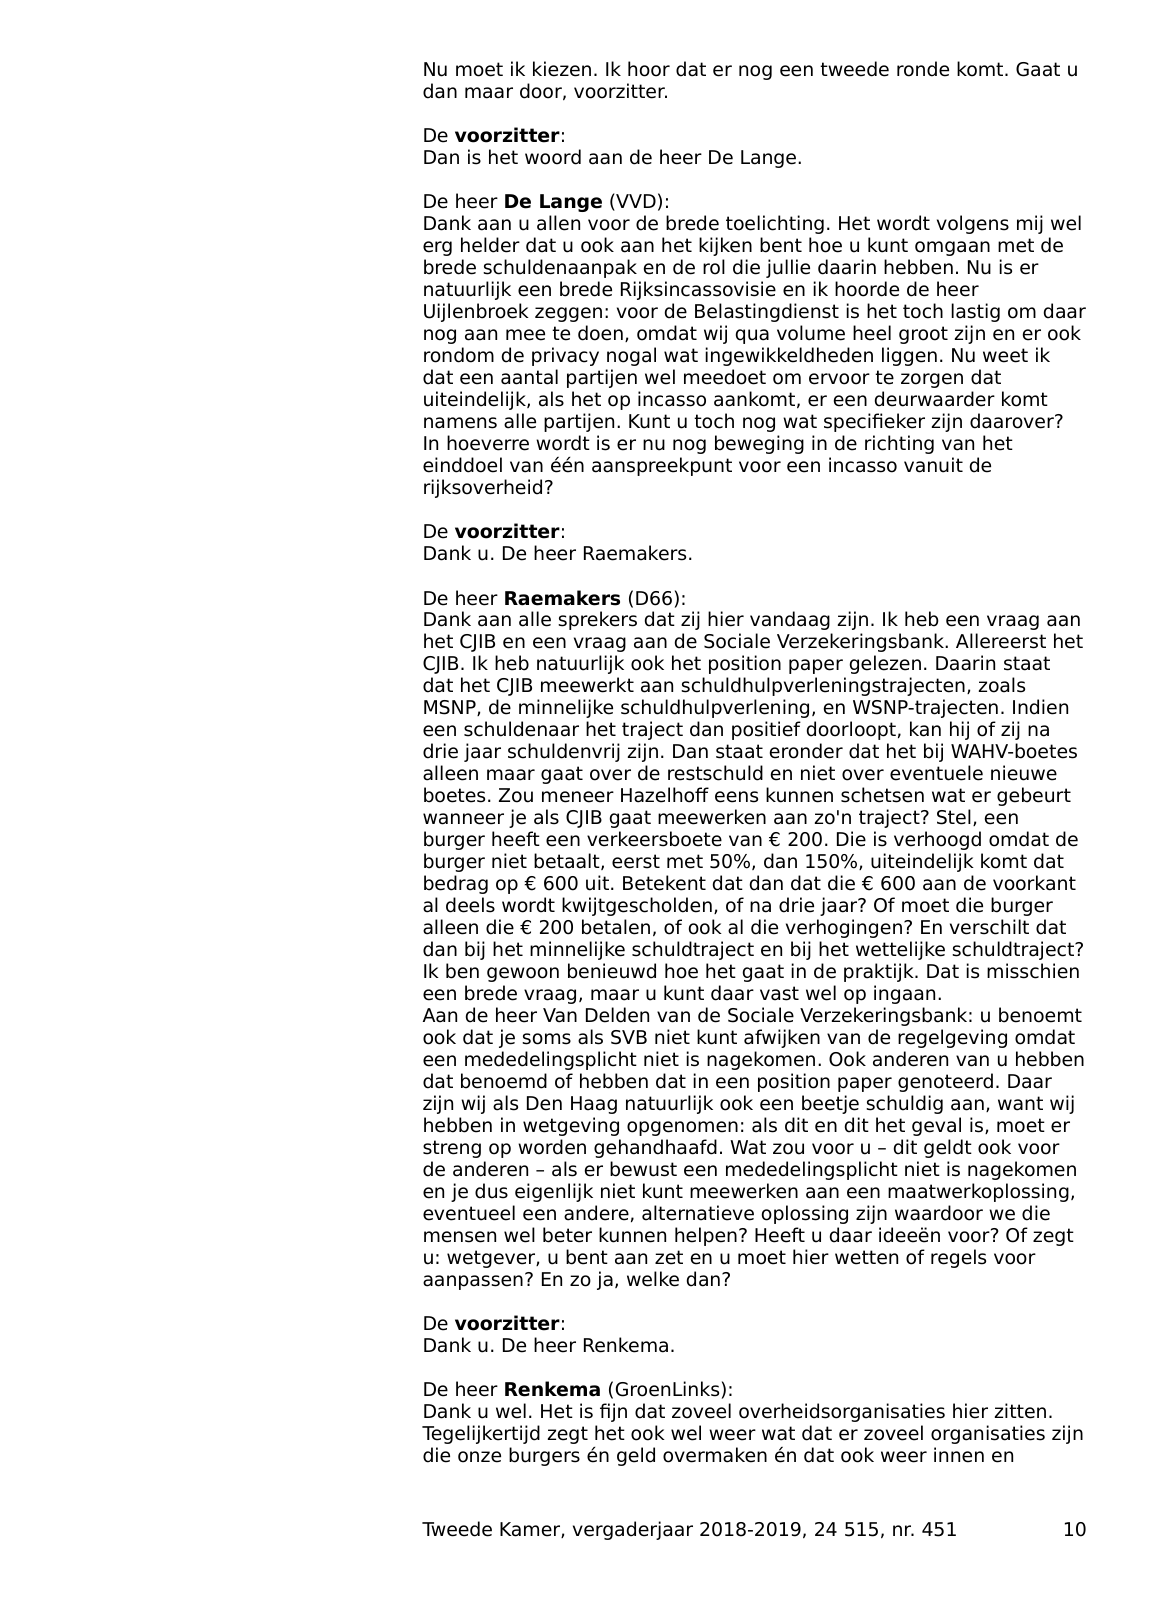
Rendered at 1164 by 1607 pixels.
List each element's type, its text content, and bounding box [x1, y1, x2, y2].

text Dank u wel. Het is fijn dat zoveel overheidsorganisaties hier zitten. Tegelijkertijd zegt het ook wel weer wat dat er zoveel organisaties zijn die onze burgers én geld overmaken én dat ook weer innen en [422, 1401, 1087, 1467]
text De heer Raemakers (D66): [422, 587, 1087, 609]
text Dank aan alle sprekers dat zij hier vandaag zijn. Ik heb een vraag aan het CJIB en een vraag aan de Sociale Verzekeringsbank. Allereerst het CJIB. Ik heb natuurlijk ook het position paper gelezen. Daarin staat dat het CJIB meewerkt aan schuldhulpverleningstrajecten, zoals MSNP, de minnelijke schuldhulpverlening, en WSNP-trajecten. Indien een schuldenaar het traject dan positief doorloopt, kan hij of zij na drie jaar schuldenvrij zijn. Dan staat eronder dat het bij WAHV-boetes alleen maar gaat over de restschuld en niet over eventuele nieuwe boetes. Zou meneer Hazelhoff eens kunnen schetsen wat er gebeurt wanneer je als CJIB gaat meewerken aan zo'n traject? Stel, een burger heeft een verkeersboete van € 200. Die is verhoogd omdat de burger niet betaalt, eerst met 50%, dan 150%, uiteindelijk komt dat bedrag op € 600 uit. Betekent dat dan dat die € 600 aan de voorkant al deels wordt kwijtgescholden, of na drie jaar? Of moet die burger alleen die € 200 betalen, of ook al die verhogingen? En verschilt dat dan bij het minnelijke schuldtraject en bij het wettelijke schuldtraject? Ik ben gewoon benieuwd hoe het gaat in de praktijk. Dat is misschien een brede vraag, maar u kunt daar vast wel op ingaan. [422, 609, 1087, 1005]
text Dank aan u allen voor de brede toelichting. Het wordt volgens mij wel erg helder dat u ook aan het kijken bent hoe u kunt omgaan met de brede schuldenaanpak en de rol die jullie daarin hebben. Nu is er natuurlijk een brede Rijksincassovisie en ik hoorde de heer Uijlenbroek zeggen: voor de Belastingdienst is het toch lastig om daar nog aan mee te doen, omdat wij qua volume heel groot zijn en er ook rondom de privacy nogal wat ingewikkeldheden liggen. Nu weet ik dat een aantal partijen wel meedoet om ervoor te zorgen dat uiteindelijk, als het op incasso aankomt, er een deurwaarder komt namens alle partijen. Kunt u toch nog wat specifieker zijn daarover? In hoeverre wordt is er nu nog beweging in de richting van het einddoel van één aanspreekpunt voor een incasso vanuit de rijksoverheid? [422, 213, 1087, 499]
text De voorzitter: [422, 125, 1087, 147]
text De heer Renkema (GroenLinks): [422, 1379, 1087, 1401]
text Dank u. De heer Raemakers. [422, 543, 1087, 565]
text De heer De Lange (VVD): [422, 191, 1087, 213]
text De voorzitter: [422, 1313, 1087, 1335]
text Dank u. De heer Renkema. [422, 1335, 1087, 1357]
text De voorzitter: [422, 521, 1087, 543]
text Dan is het woord aan de heer De Lange. [422, 147, 1087, 169]
text Nu moet ik kiezen. Ik hoor dat er nog een tweede ronde komt. Gaat u dan maar door, voorzitter. [422, 59, 1087, 103]
text Aan de heer Van Delden van de Sociale Verzekeringsbank: u benoemt ook dat je soms als SVB niet kunt afwijken van de regelgeving omdat een mededelingsplicht niet is nagekomen. Ook anderen van u hebben dat benoemd of hebben dat in een position paper genoteerd. Daar zijn wij als Den Haag natuurlijk ook een beetje schuldig aan, want wij hebben in wetgeving opgenomen: als dit en dit het geval is, moet er streng op worden gehandhaafd. Wat zou voor u – dit geldt ook voor de anderen – als er bewust een mededelingsplicht niet is nagekomen en je dus eigenlijk niet kunt meewerken aan een maatwerkoplossing, eventueel een andere, alternatieve oplossing zijn waardoor we die mensen wel beter kunnen helpen? Heeft u daar ideeën voor? Of zegt u: wetgever, u bent aan zet en u moet hier wetten of regels voor aanpassen? En zo ja, welke dan? [422, 1005, 1087, 1291]
